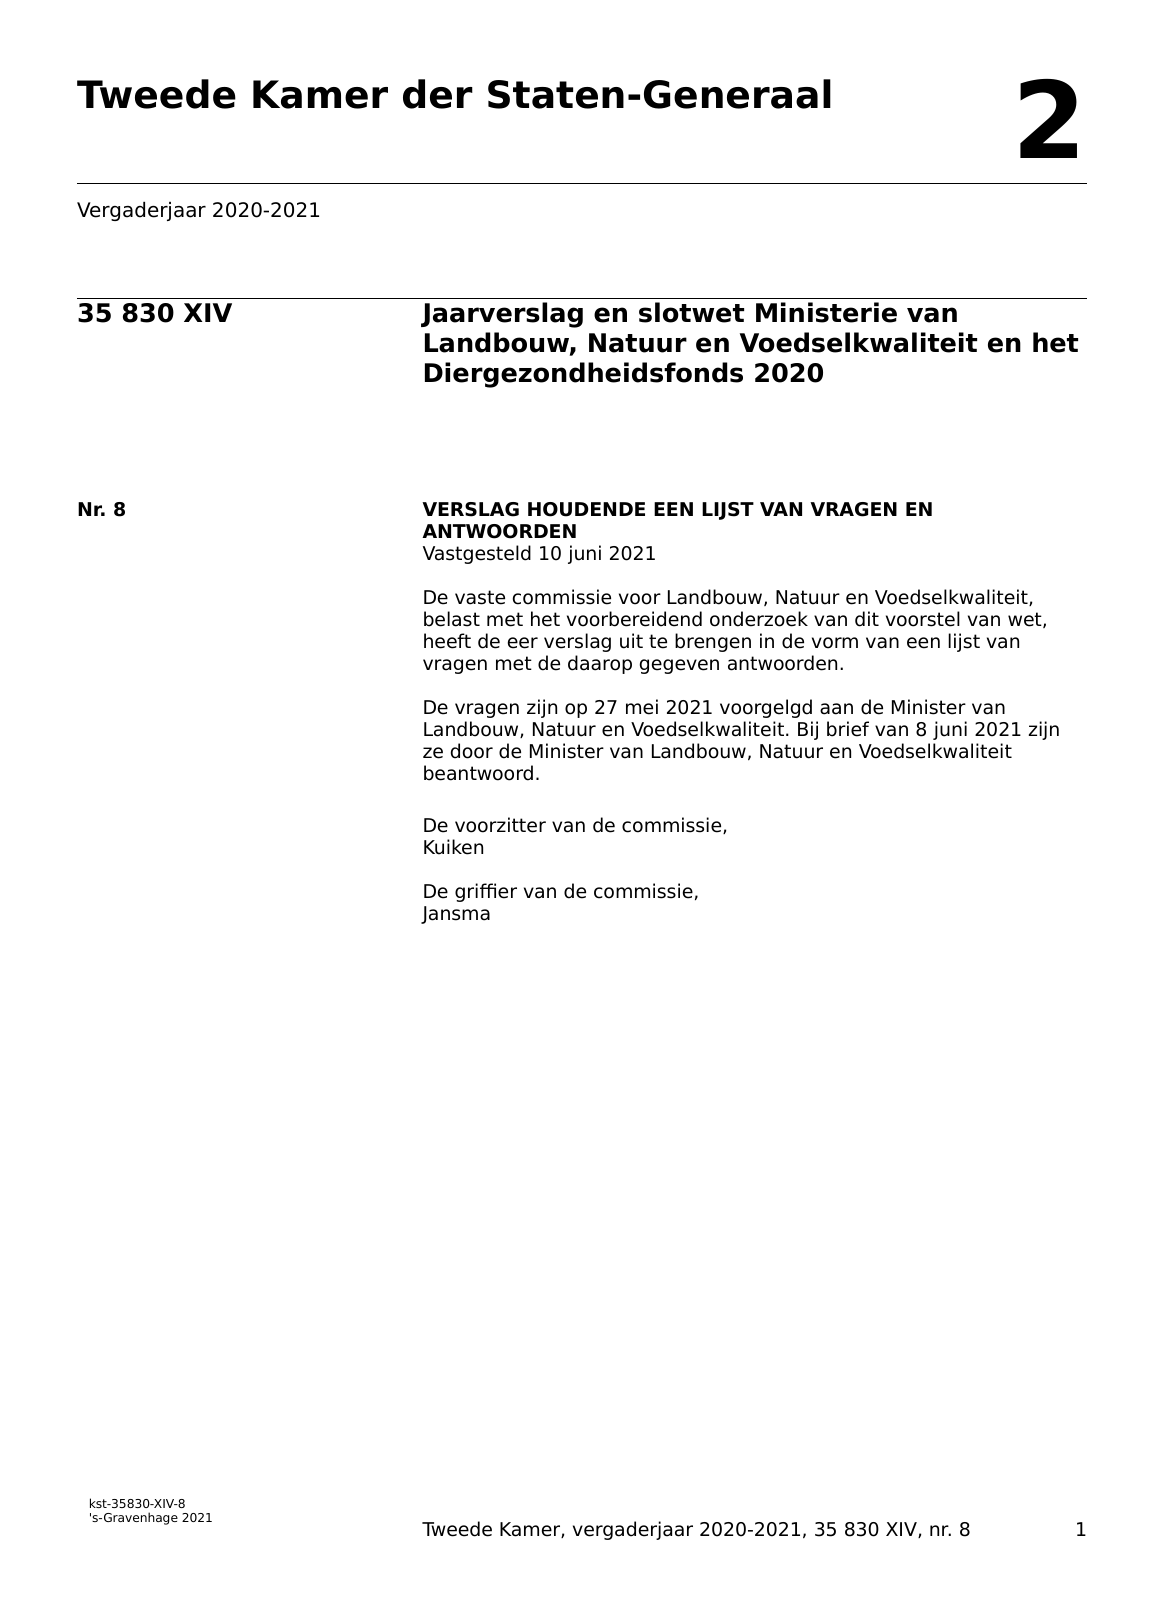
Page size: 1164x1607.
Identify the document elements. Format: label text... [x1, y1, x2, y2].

table_header 2 [886, 59, 1087, 183]
text De griffier van de commissie, Jansma [422, 881, 1087, 925]
subtitle 35 830 XIV Jaarverslag en slotwet Ministerie van Landbouw, Natuur en Voedselkwaliteit en het Diergezondheidsfonds 2020 [77, 299, 1087, 388]
text Vastgesteld 10 juni 2021 [422, 543, 1087, 565]
text De voorzitter van de commissie, Kuiken [422, 815, 1087, 859]
subtitle Nr. 8 VERSLAG HOUDENDE EEN LIJST VAN VRAGEN EN ANTWOORDEN [77, 499, 1087, 543]
text kst-35830-XIV-8 [88, 1497, 323, 1511]
table_header Tweede Kamer der Staten-Generaal [77, 59, 886, 183]
text De vaste commissie voor Landbouw, Natuur en Voedselkwaliteit, belast met het voorbereidend onderzoek van dit voorstel van wet, heeft de eer verslag uit te brengen in de vorm van een lijst van vragen met de daarop gegeven antwoorden. [422, 587, 1087, 675]
table_cell Vergaderjaar 2020-2021 [77, 184, 1087, 298]
text 's-Gravenhage 2021 [88, 1511, 323, 1525]
text De vragen zijn op 27 mei 2021 voorgelgd aan de Minister van Landbouw, Natuur en Voedselkwaliteit. Bij brief van 8 juni 2021 zijn ze door de Minister van Landbouw, Natuur en Voedselkwaliteit beantwoord. [422, 697, 1087, 785]
